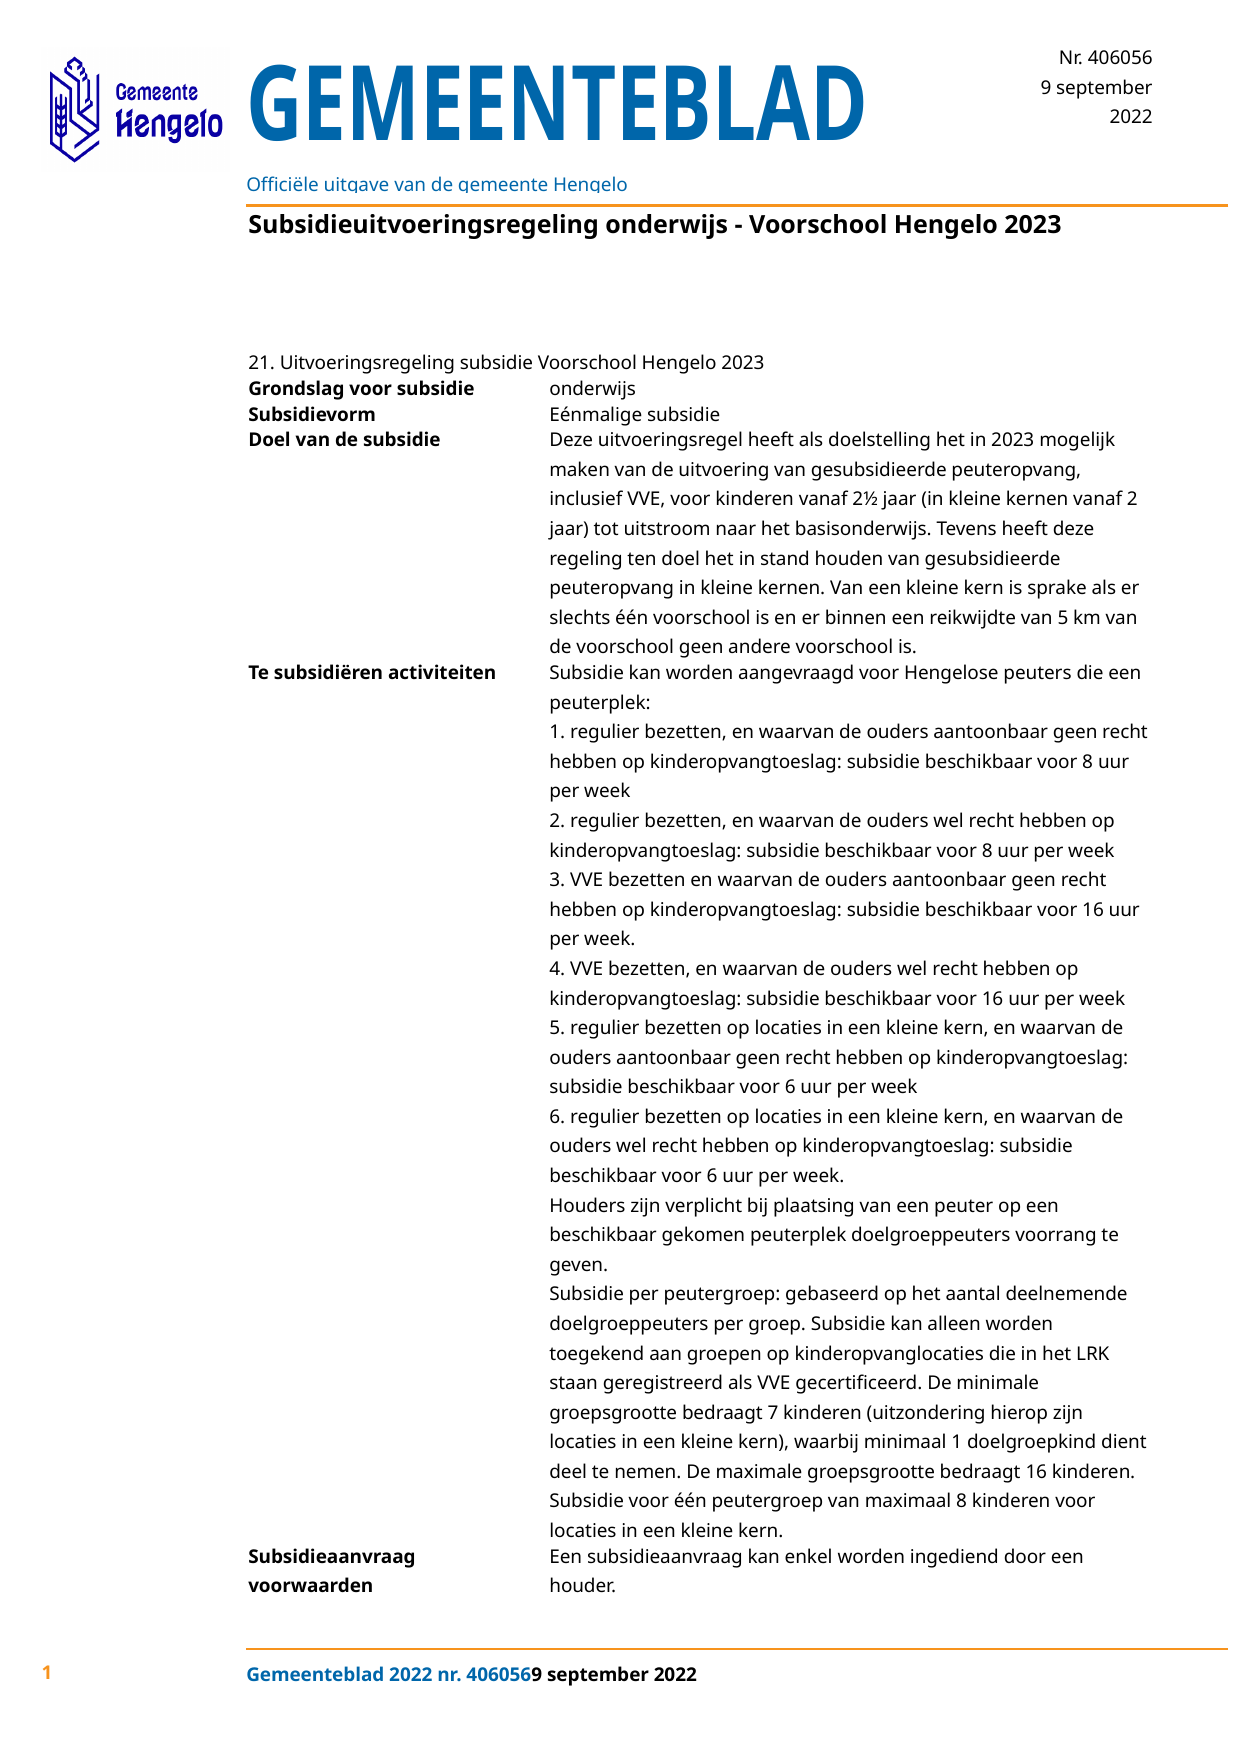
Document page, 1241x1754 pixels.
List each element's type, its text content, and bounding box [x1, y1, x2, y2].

picture [41, 47, 231, 172]
table_cell Eénmalige subsidie [549, 401, 1152, 426]
table_cell Deze uitvoeringsregel heeft als doelstelling het in 2023 mogelijk maken van de uitvoering van gesubsidieerde peuteropvang, inclusief VVE, voor kinderen vanaf 2½ jaar (in kleine kernen vanaf 2 jaar) tot uitstroom naar het basisonderwijs. Tevens heeft deze regeling ten doel het in stand houden van gesubsidieerde peuteropvang in kleine kernen. Van een kleine kern is sprake als er slechts één voorschool is en er binnen een reikwijdte van 5 km van de voorschool geen andere voorschool is. [549, 426, 1152, 659]
text Subsidieuitvoeringsregeling onderwijs - Voorschool Hengelo 2023 [248, 207, 1152, 241]
table_cell Grondslag voor subsidie [248, 375, 549, 401]
table_cell Subsidie kan worden aangevraagd voor Hengelose peuters die een peuterplek: 1. regulier bezetten, en waarvan de ouders aantoonbaar geen recht hebben op kinderopvangtoeslag: subsidie beschikbaar voor 8 uur per week 2. regulier bezetten, en waarvan de ouders wel recht hebben op kinderopvangtoeslag: subsidie beschikbaar voor 8 uur per week 3. VVE bezetten en waarvan de ouders aantoonbaar geen recht hebben op kinderopvangtoeslag: subsidie beschikbaar voor 16 uur per week. 4. VVE bezetten, en waarvan de ouders wel recht hebben op kinderopvangtoeslag: subsidie beschikbaar voor 16 uur per week 5. regulier bezetten op locaties in een kleine kern, en waarvan de ouders aantoonbaar geen recht hebben op kinderopvangtoeslag: subsidie beschikbaar voor 6 uur per week 6. regulier bezetten op locaties in een kleine kern, en waarvan de ouders wel recht hebben op kinderopvangtoeslag: subsidie beschikbaar voor 6 uur per week. Houders zijn verplicht bij plaatsing van een peuter op een beschikbaar gekomen peuterplek doelgroeppeuters voorrang te geven. Subsidie per peutergroep: gebaseerd op het aantal deelnemende doelgroeppeuters per groep. Subsidie kan alleen worden toegekend aan groepen op kinderopvanglocaties die in het LRK staan geregistreerd als VVE gecertificeerd. De minimale groepsgrootte bedraagt 7 kinderen (uitzondering hierop zijn locaties in een kleine kern), waarbij minimaal 1 doelgroepkind dient deel te nemen. De maximale groepsgrootte bedraagt 16 kinderen. Subsidie voor één peutergroep van maximaal 8 kinderen voor locaties in een kleine kern. [549, 659, 1152, 1543]
table_cell Subsidievorm [248, 401, 549, 426]
table_cell Te subsidiëren activiteiten [248, 659, 549, 1543]
table_cell Doel van de subsidie [248, 426, 549, 659]
table_cell Subsidieaanvraag voorwaarden [248, 1543, 549, 1598]
table_header 21. Uitvoeringsregeling subsidie Voorschool Hengelo 2023 [248, 349, 1152, 375]
table_cell onderwijs [549, 375, 1152, 401]
